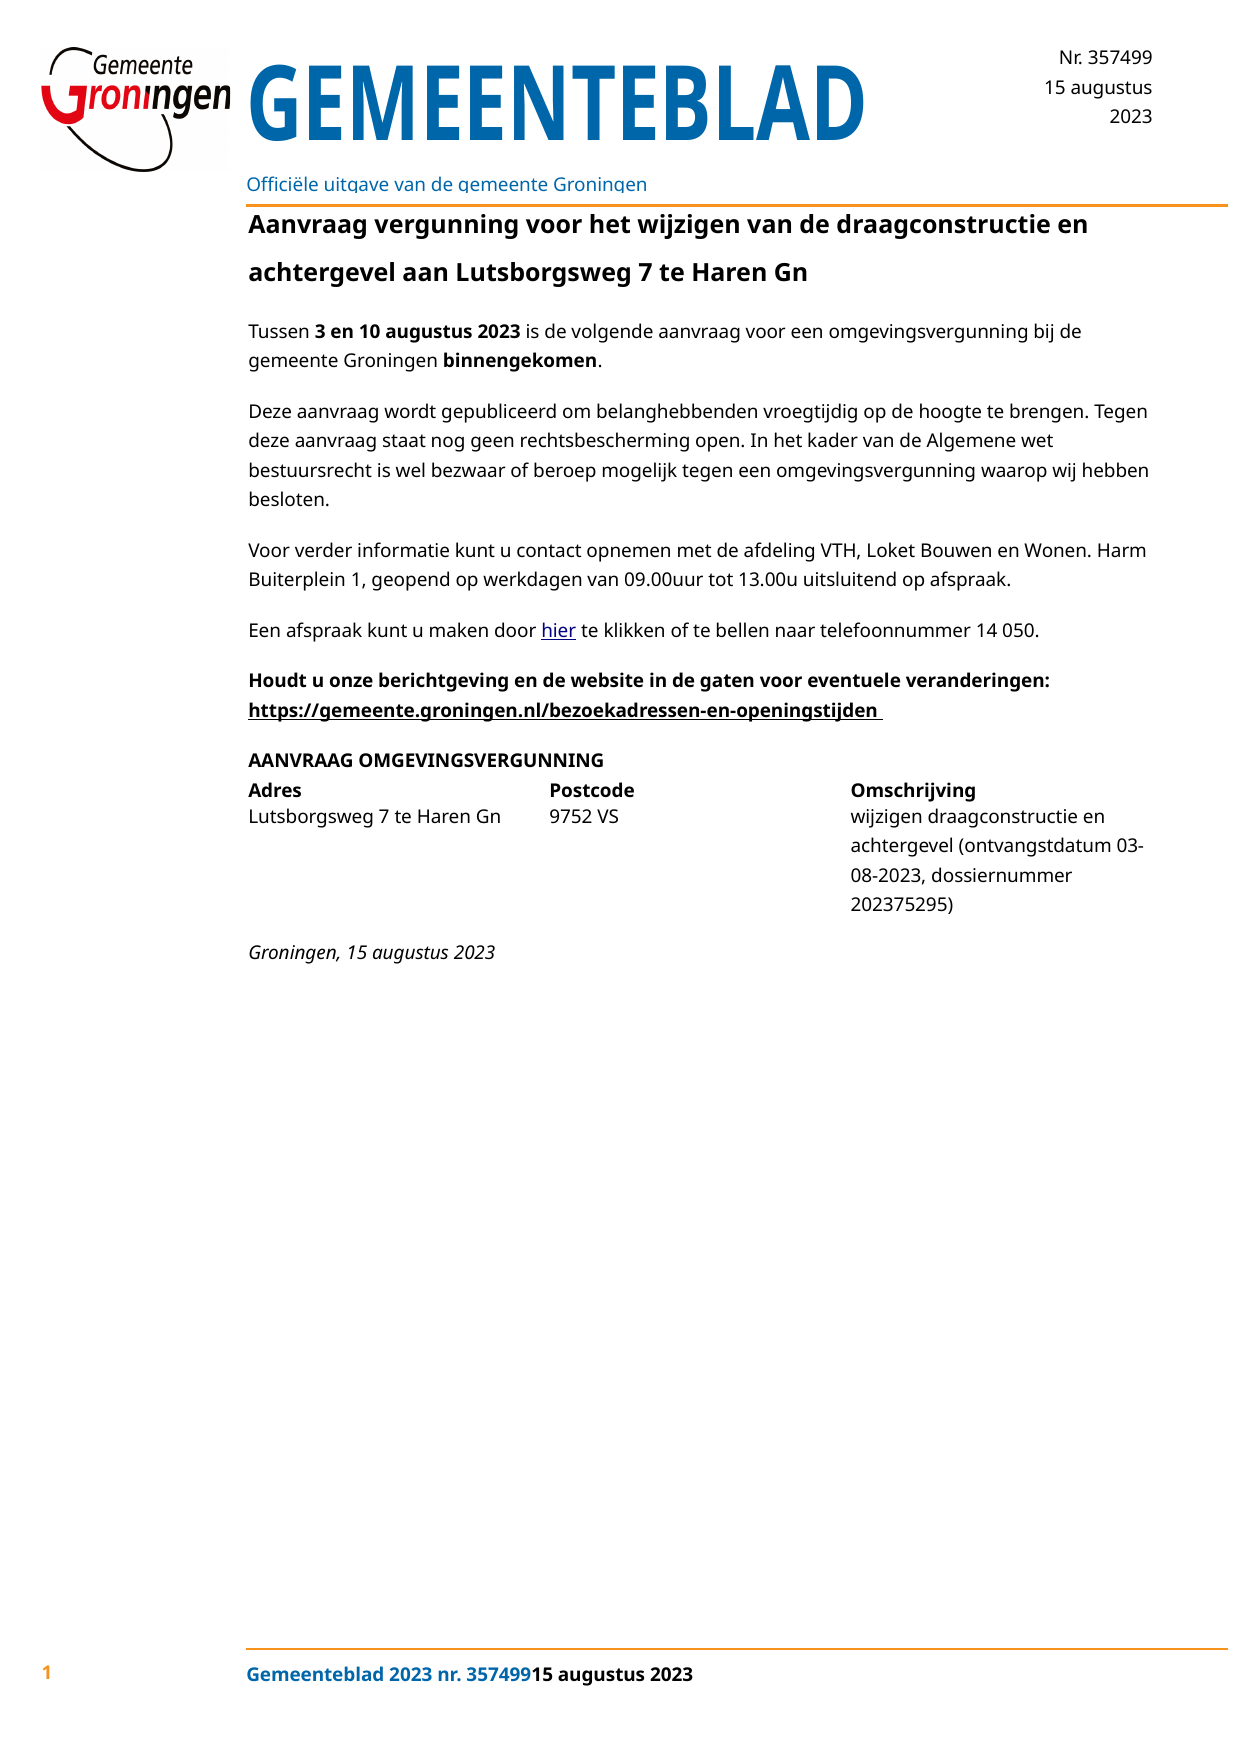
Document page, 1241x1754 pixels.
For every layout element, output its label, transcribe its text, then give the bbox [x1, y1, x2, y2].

table_header Adres [248, 777, 549, 803]
table_cell wijzigen draagconstructie en achtergevel (ontvangstdatum 03-08-2023, dossiernummer 202375295) [850, 803, 1152, 917]
text Een afspraak kunt u maken door hier te klikken of te bellen naar telefoonnummer 14 050. [248, 617, 1152, 643]
text Houdt u onze berichtgeving en de website in de gaten voor eventuele veranderingen: https://gemeente.groningen.nl/bezoekadressen-en-openingstijden [248, 667, 1152, 723]
text Voor verder informatie kunt u contact opnemen met de afdeling VTH, Loket Bouwen en Wonen. Harm Buiterplein 1, geopend op werkdagen van 09.00uur tot 13.00u uitsluitend op afspraak. [248, 537, 1152, 592]
text Deze aanvraag wordt gepubliceerd om belanghebbenden vroegtijdig op de hoogte te brengen. Tegen deze aanvraag staat nog geen rechtsbescherming open. In het kader van de Algemene wet bestuursrecht is wel bezwaar of beroep mogelijk tegen een omgevingsvergunning waarop wij hebben besloten. [248, 398, 1152, 512]
table_header Postcode [549, 777, 850, 803]
text Groningen, 15 augustus 2023 [248, 939, 1152, 964]
table_cell Lutsborgsweg 7 te Haren Gn [248, 803, 549, 917]
table_cell 9752 VS [549, 803, 850, 917]
text Tussen 3 en 10 augustus 2023 is de volgende aanvraag voor een omgevingsvergunning bij de gemeente Groningen binnengekomen. [248, 318, 1152, 373]
text Aanvraag vergunning voor het wijzigen van de draagconstructie en achtergevel aan Lutsborgsweg 7 te Haren Gn [248, 207, 1152, 288]
text AANVRAAG OMGEVINGSVERGUNNING [248, 747, 1152, 773]
picture [41, 47, 231, 172]
table_header Omschrijving [850, 777, 1152, 803]
